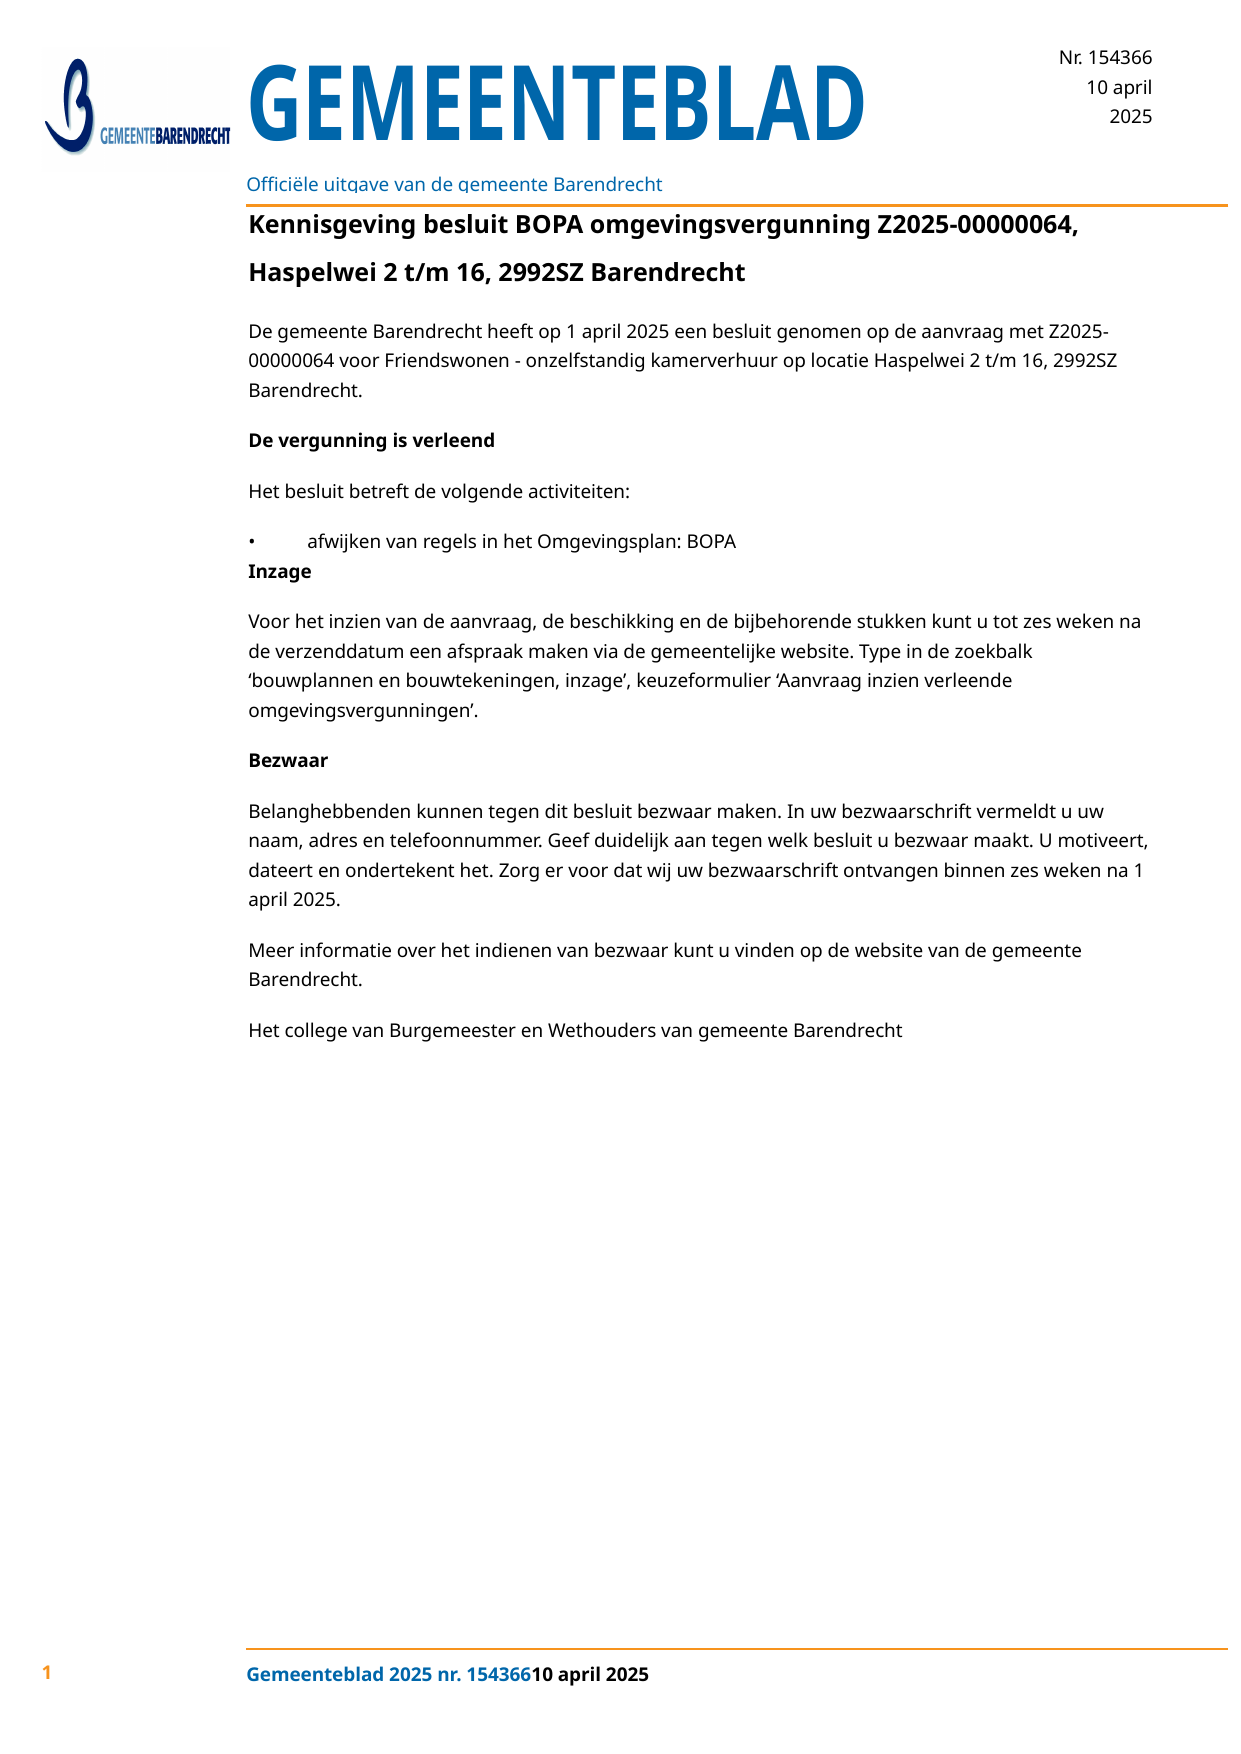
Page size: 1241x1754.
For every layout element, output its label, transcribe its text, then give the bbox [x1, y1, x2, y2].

picture [41, 47, 231, 172]
text Belanghebbenden kunnen tegen dit besluit bezwaar maken. In uw bezwaarschrift vermeldt u uw naam, adres en telefoonnummer. Geef duidelijk aan tegen welk besluit u bezwaar maakt. U motiveert, dateert en ondertekent het. Zorg er voor dat wij uw bezwaarschrift ontvangen binnen zes weken na 1 april 2025. [248, 798, 1152, 912]
list afwijken van regels in het Omgevingsplan: BOPA [248, 528, 1152, 554]
text Het college van Burgemeester en Wethouders van gemeente Barendrecht [248, 1017, 1152, 1043]
text Voor het inzien van de aanvraag, de beschikking en de bijbehorende stukken kunt u tot zes weken na de verzenddatum een afspraak maken via de gemeentelijke website. Type in de zoekbalk ‘bouwplannen en bouwtekeningen, inzage’, keuzeformulier ‘Aanvraag inzien verleende omgevingsvergunningen’. [248, 608, 1152, 723]
text Inzage [248, 558, 1152, 584]
text Meer informatie over het indienen van bezwaar kunt u vinden op de website van de gemeente Barendrecht. [248, 937, 1152, 992]
text Het besluit betreft de volgende activiteiten: [248, 478, 1152, 504]
text Kennisgeving besluit BOPA omgevingsvergunning Z2025-00000064, Haspelwei 2 t/m 16, 2992SZ Barendrecht [248, 207, 1152, 288]
text De vergunning is verleend [248, 427, 1152, 453]
text De gemeente Barendrecht heeft op 1 april 2025 een besluit genomen op de aanvraag met Z2025-00000064 voor Friendswonen - onzelfstandig kamerverhuur op locatie Haspelwei 2 t/m 16, 2992SZ Barendrecht. [248, 318, 1152, 403]
text Bezwaar [248, 747, 1152, 773]
